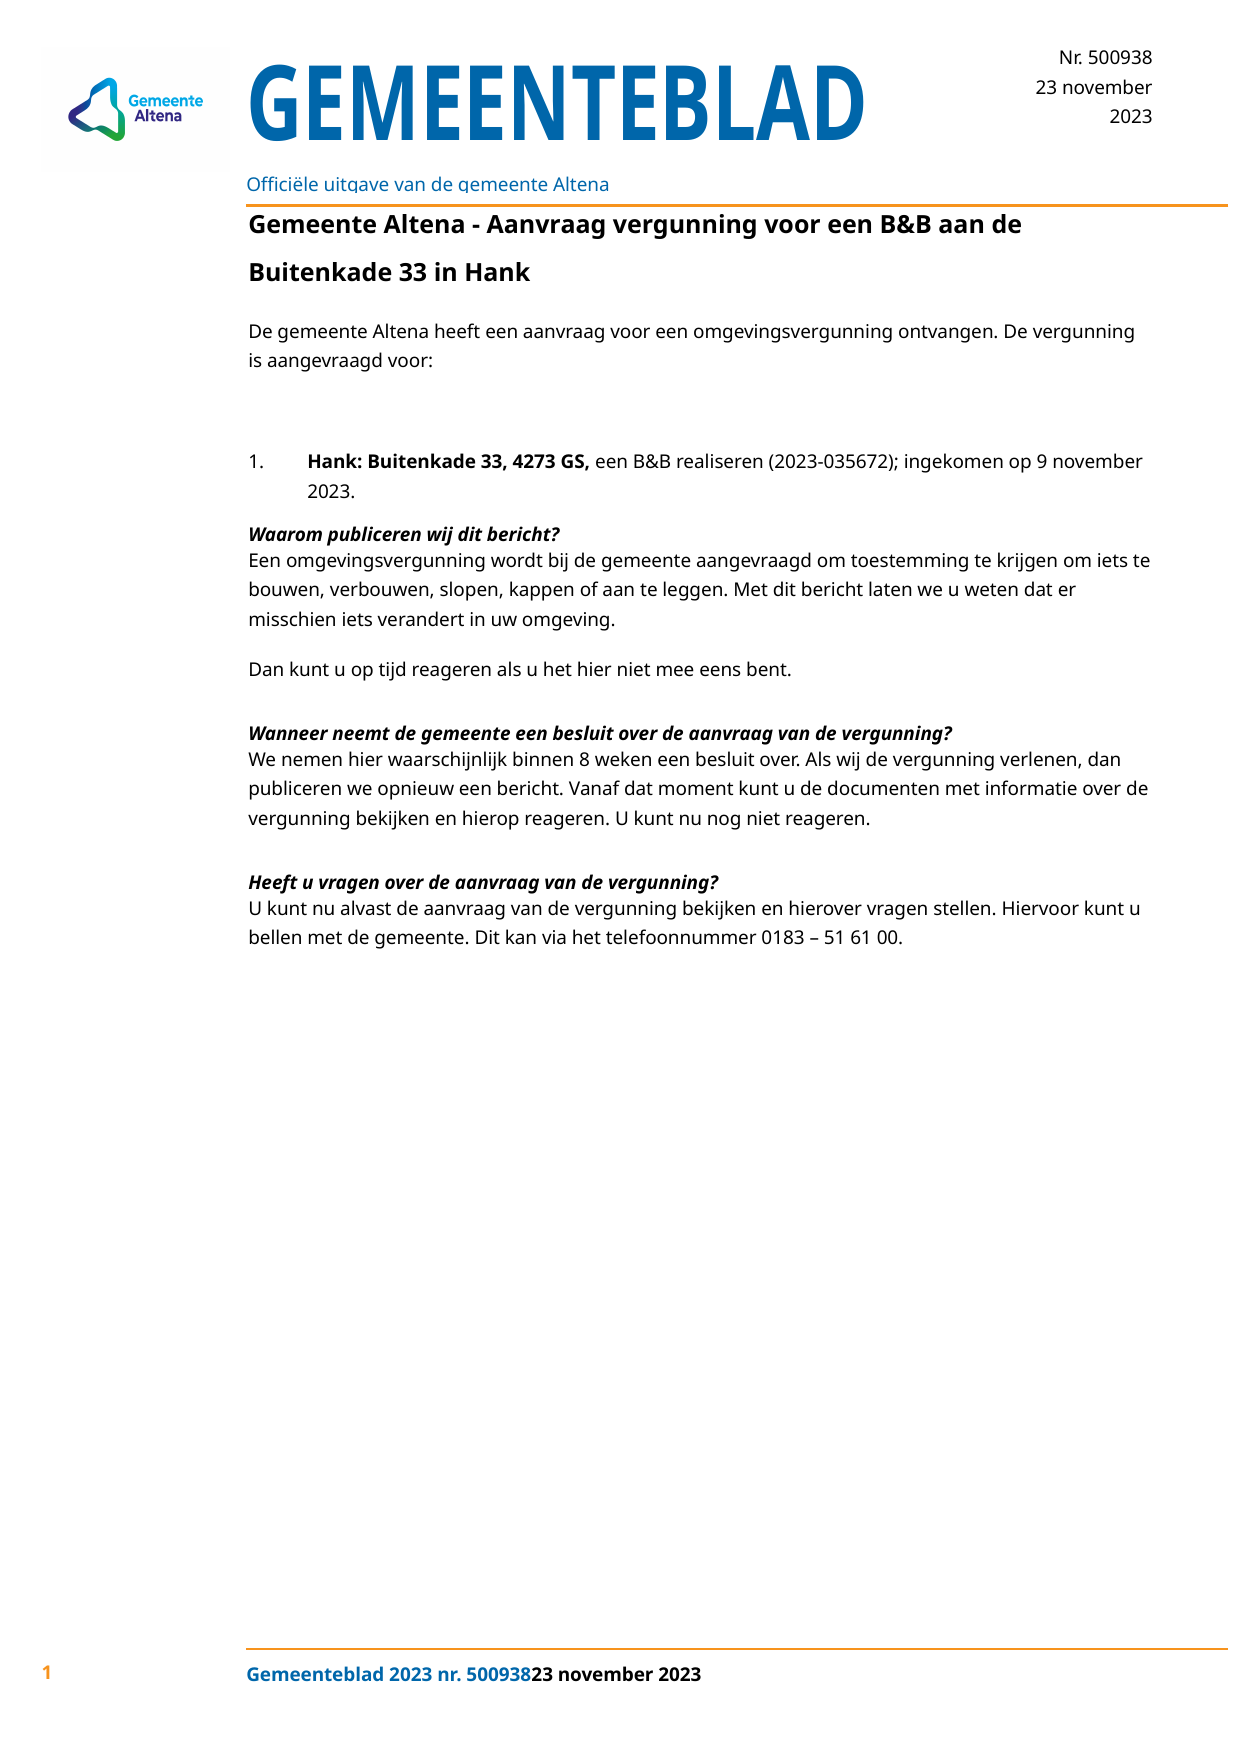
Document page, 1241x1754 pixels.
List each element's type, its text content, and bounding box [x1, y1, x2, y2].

picture [41, 47, 231, 172]
list Hank: Buitenkade 33, 4273 GS, een B&B realiseren (2023-035672); ingekomen op 9 november 2023. [248, 448, 1152, 504]
text Dan kunt u op tijd reageren als u het hier niet mee eens bent. [248, 656, 1152, 682]
text De gemeente Altena heeft een aanvraag voor een omgevingsvergunning ontvangen. De vergunning is aangevraagd voor: [248, 318, 1152, 373]
text We nemen hier waarschijnlijk binnen 8 weken een besluit over. Als wij de vergunning verlenen, dan publiceren we opnieuw een bericht. Vanaf dat moment kunt u de documenten met informatie over de vergunning bekijken en hierop reageren. U kunt nu nog niet reageren. [248, 746, 1152, 831]
text Heeft u vragen over de aanvraag van de vergunning? [248, 869, 1152, 895]
text Waarom publiceren wij dit bericht? [248, 521, 1152, 547]
text Gemeente Altena - Aanvraag vergunning voor een B&B aan de Buitenkade 33 in Hank [248, 207, 1152, 288]
text U kunt nu alvast de aanvraag van de vergunning bekijken en hierover vragen stellen. Hiervoor kunt u bellen met de gemeente. Dit kan via het telefoonnummer 0183 – 51 61 00. [248, 895, 1152, 950]
text Een omgevingsvergunning wordt bij de gemeente aangevraagd om toestemming te krijgen om iets te bouwen, verbouwen, slopen, kappen of aan te leggen. Met dit bericht laten we u weten dat er misschien iets verandert in uw omgeving. [248, 547, 1152, 632]
text Wanneer neemt de gemeente een besluit over de aanvraag van de vergunning? [248, 720, 1152, 746]
